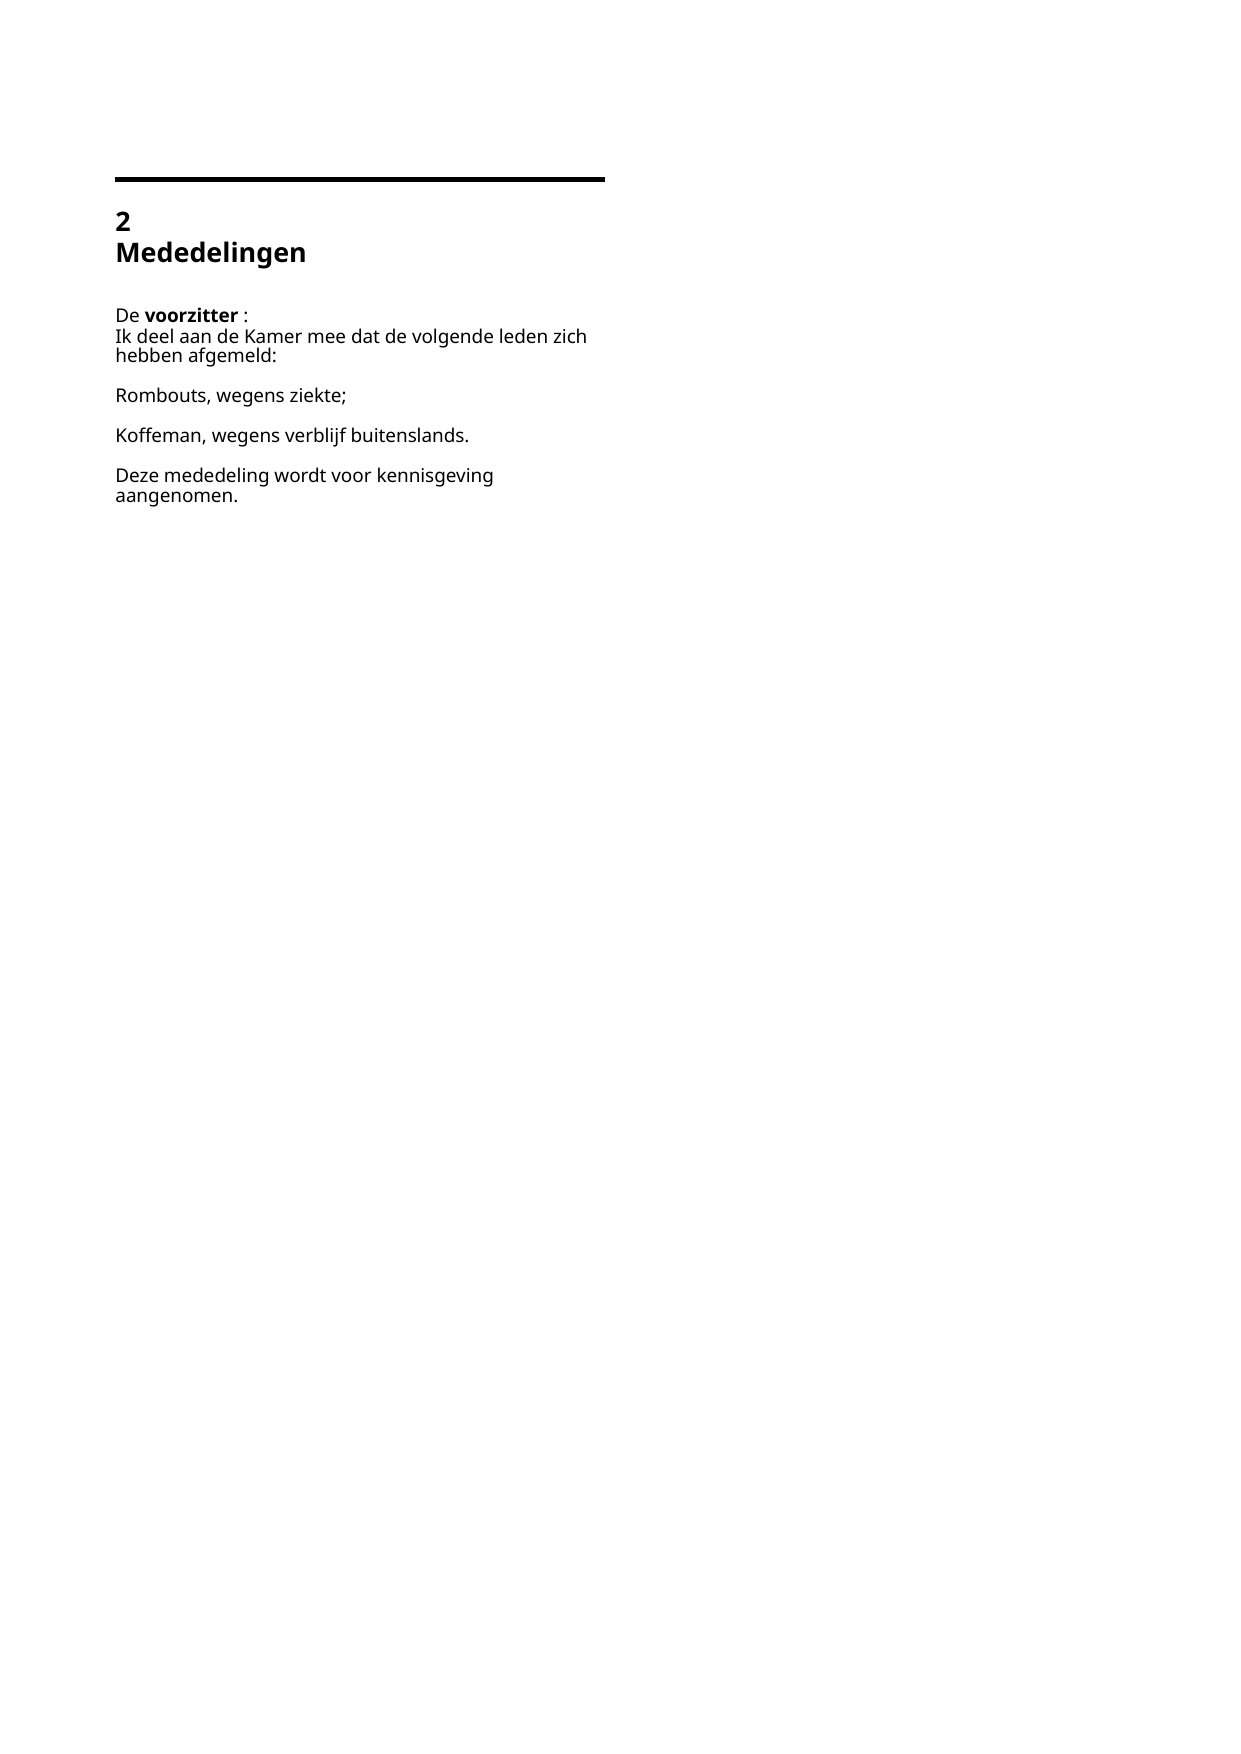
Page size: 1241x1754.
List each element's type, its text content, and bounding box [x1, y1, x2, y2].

text Mededelingen [115, 239, 605, 283]
text Ik deel aan de Kamer mee dat de volgende leden zich hebben afgemeld: [115, 328, 605, 367]
text Koffeman, wegens verblijf buitenslands. [115, 427, 605, 447]
text Deze mededeling wordt voor kennisgeving aangenomen. [115, 467, 605, 506]
text Rombouts, wegens ziekte; [115, 387, 605, 407]
text 2 [115, 203, 605, 239]
text De voorzitter : [115, 302, 605, 328]
